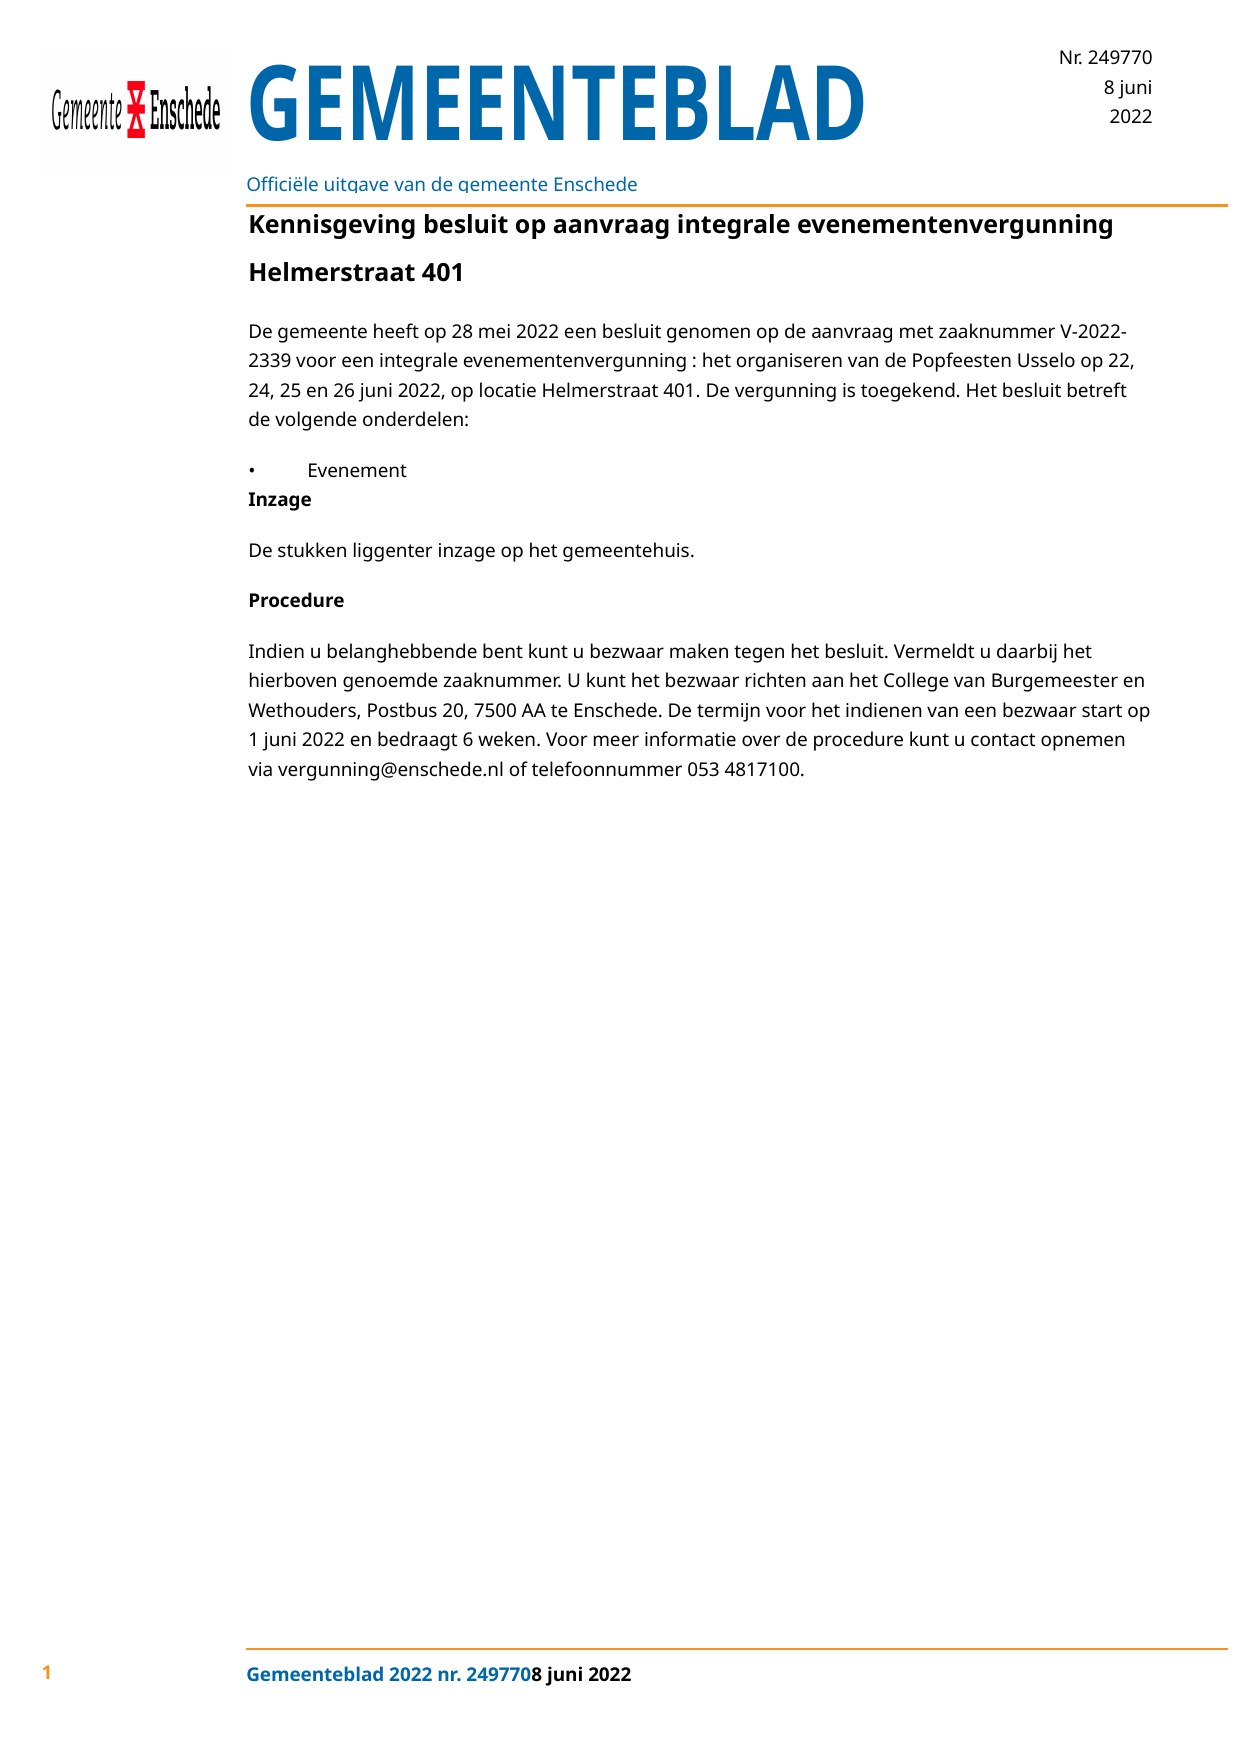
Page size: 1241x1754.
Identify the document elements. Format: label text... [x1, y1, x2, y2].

list Evenement [248, 457, 1152, 483]
text De gemeente heeft op 28 mei 2022 een besluit genomen op de aanvraag met zaaknummer V-2022-2339 voor een integrale evenementenvergunning : het organiseren van de Popfeesten Usselo op 22, 24, 25 en 26 juni 2022, op locatie Helmerstraat 401. De vergunning is toegekend. Het besluit betreft de volgende onderdelen: [248, 318, 1152, 432]
text Indien u belanghebbende bent kunt u bezwaar maken tegen het besluit. Vermeldt u daarbij het hierboven genoemde zaaknummer. U kunt het bezwaar richten aan het College van Burgemees­ter en Wethouders, Postbus 20, 7500 AA te Enschede. De termijn voor het indienen van een bezwaar start op 1 juni 2022 en bedraagt 6 weken. Voor meer informatie over de procedure kunt u contact opnemen via vergunning@enschede.nl of telefoonnummer 053 4817100. [248, 638, 1152, 782]
text Procedure [248, 587, 1152, 613]
picture [41, 47, 231, 172]
text De stukken liggenter inzage op het gemeentehuis. [248, 537, 1152, 563]
text Inzage [248, 487, 1152, 512]
text Kennisgeving besluit op aanvraag integrale evenementenvergunning Helmerstraat 401 [248, 207, 1152, 288]
